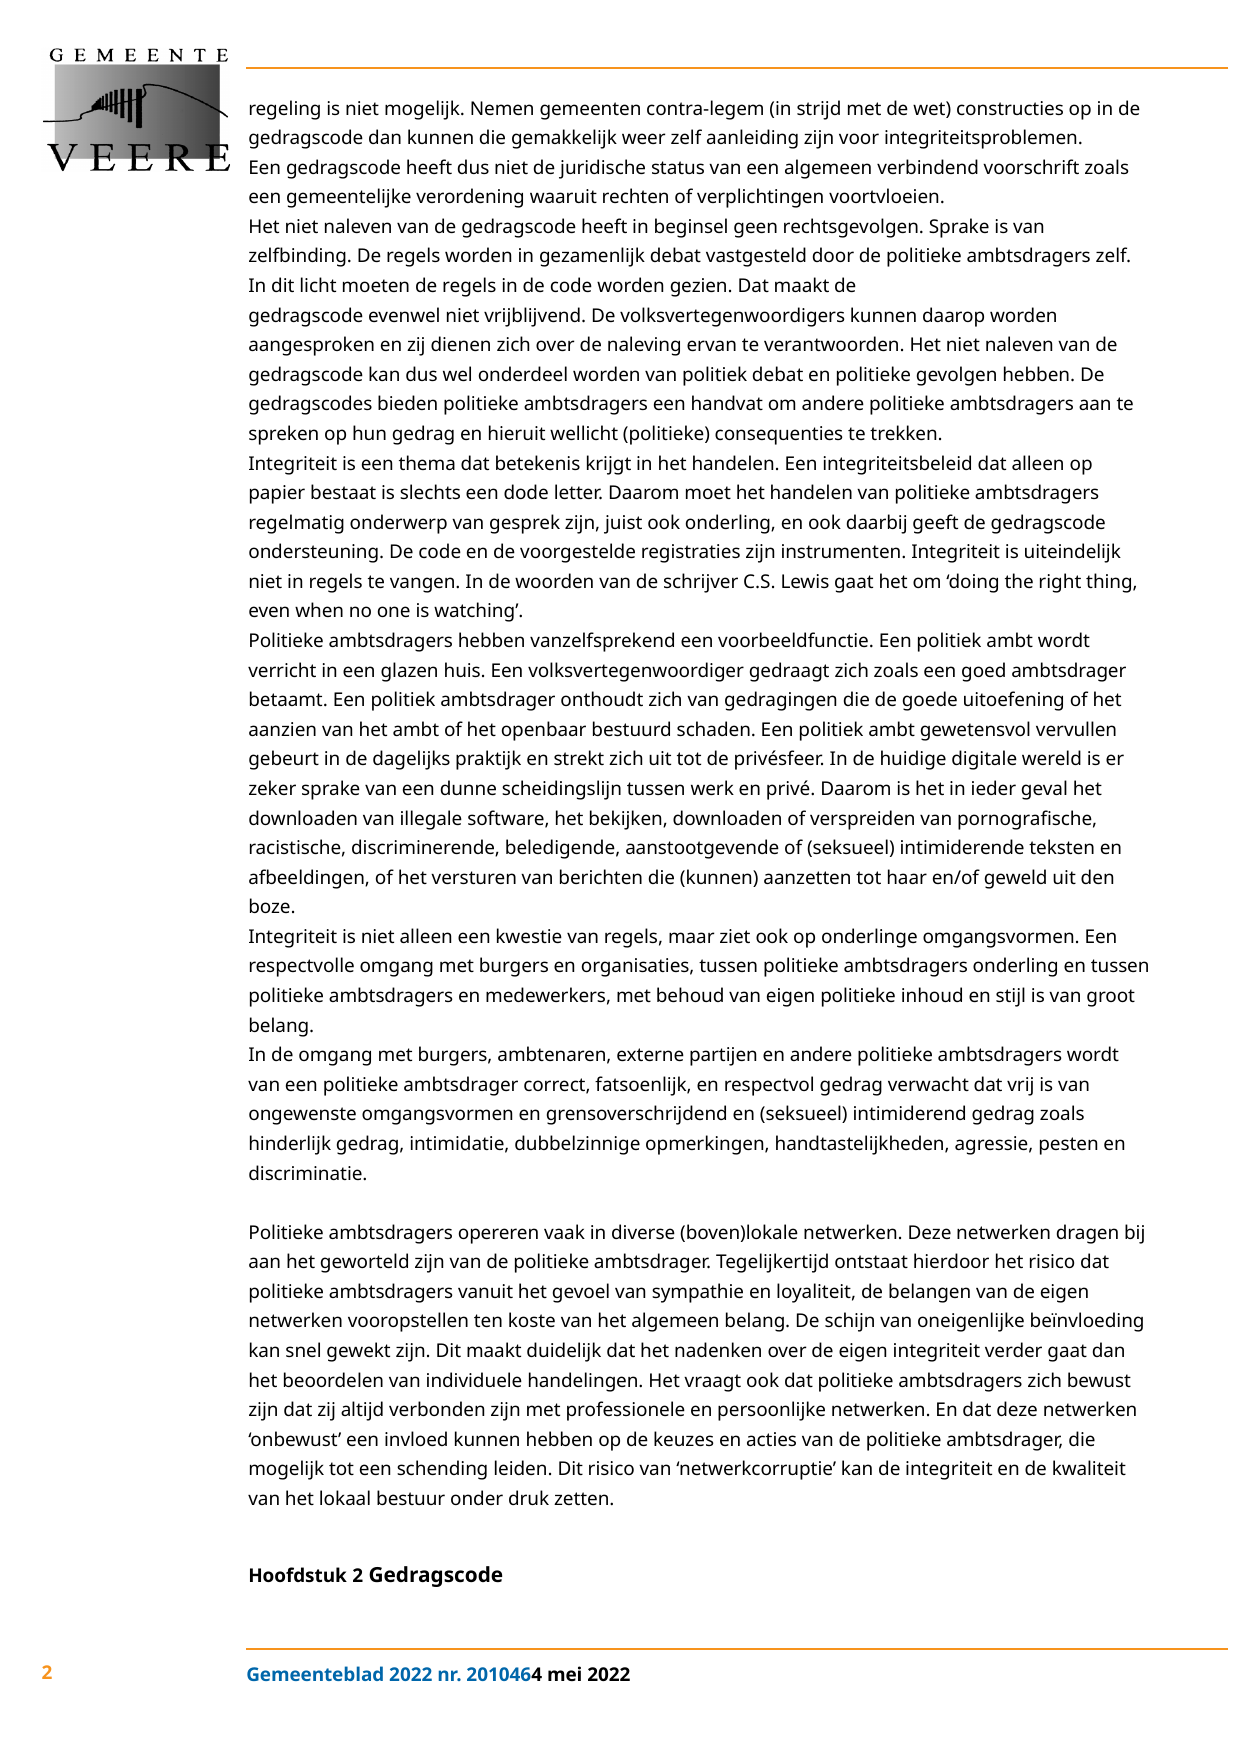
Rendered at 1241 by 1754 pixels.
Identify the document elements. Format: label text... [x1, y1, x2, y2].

text Een gedragscode heeft dus niet de juridische status van een algemeen verbindend voorschrift zoals een gemeentelijke verordening waaruit rechten of verplichtingen voortvloeien. [248, 154, 1152, 209]
text regeling is niet mogelijk. Nemen gemeenten contra-legem (in strijd met de wet) constructies op in de gedragscode dan kunnen die gemakkelijk weer zelf aanleiding zijn voor integriteitsproblemen. [248, 95, 1152, 150]
text Integriteit is niet alleen een kwestie van regels, maar ziet ook op onderlinge omgangsvormen. Een respectvolle omgang met burgers en organisaties, tussen politieke ambtsdragers onderling en tussen politieke ambtsdragers en medewerkers, met behoud van eigen politieke inhoud en stijl is van groot belang. [248, 923, 1152, 1038]
text Politieke ambtsdragers hebben vanzelfsprekend een voorbeeldfunctie. Een politiek ambt wordt verricht in een glazen huis. Een volksvertegenwoordiger gedraagt zich zoals een goed ambtsdrager betaamt. Een politiek ambtsdrager onthoudt zich van gedragingen die de goede uitoefening of het aanzien van het ambt of het openbaar bestuurd schaden. Een politiek ambt gewetensvol vervullen gebeurt in de dagelijks praktijk en strekt zich uit tot de privésfeer. In de huidige digitale wereld is er zeker sprake van een dunne scheidingslijn tussen werk en privé. Daarom is het in ieder geval het downloaden van illegale software, het bekijken, downloaden of verspreiden van pornografische, racistische, discriminerende, beledigende, aanstootgevende of (seksueel) intimiderende teksten en afbeeldingen, of het versturen van berichten die (kunnen) aanzetten tot haar en/of geweld uit den boze. [248, 627, 1152, 919]
text Politieke ambtsdragers opereren vaak in diverse (boven)lokale netwerken. Deze netwerken dragen bij aan het geworteld zijn van de politieke ambtsdrager. Tegelijkertijd ontstaat hierdoor het risico dat politieke ambtsdragers vanuit het gevoel van sympathie en loyaliteit, de belangen van de eigen netwerken vooropstellen ten koste van het algemeen belang. De schijn van oneigenlijke beïnvloeding kan snel gewekt zijn. Dit maakt duidelijk dat het nadenken over de eigen integriteit verder gaat dan het beoordelen van individuele handelingen. Het vraagt ook dat politieke ambtsdragers zich bewust zijn dat zij altijd verbonden zijn met professionele en persoonlijke netwerken. En dat deze netwerken ‘onbewust’ een invloed kunnen hebben op de keuzes en acties van de politieke ambtsdrager, die mogelijk tot een schending leiden. Dit risico van ‘netwerkcorruptie’ kan de integriteit en de kwaliteit van het lokaal bestuur onder druk zetten. [248, 1219, 1152, 1511]
text In de omgang met burgers, ambtenaren, externe partijen en andere politieke ambtsdragers wordt van een politieke ambtsdrager correct, fatsoenlijk, en respectvol gedrag verwacht dat vrij is van ongewenste omgangsvormen en grensoverschrijdend en (seksueel) intimiderend gedrag zoals hinderlijk gedrag, intimidatie, dubbelzinnige opmerkingen, handtastelijkheden, agressie, pesten en discriminatie. [248, 1041, 1152, 1186]
text Het niet naleven van de gedragscode heeft in beginsel geen rechtsgevolgen. Sprake is van zelfbinding. De regels worden in gezamenlijk debat vastgesteld door de politieke ambtsdragers zelf. In dit licht moeten de regels in de code worden gezien. Dat maakt de [248, 213, 1152, 298]
text Hoofdstuk 2 Gedragscode [248, 1560, 1152, 1589]
picture [41, 47, 231, 172]
text gedragscode evenwel niet vrijblijvend. De volksvertegenwoordigers kunnen daarop worden aangesproken en zij dienen zich over de naleving ervan te verantwoorden. Het niet naleven van de gedragscode kan dus wel onderdeel worden van politiek debat en politieke gevolgen hebben. De gedragscodes bieden politieke ambtsdragers een handvat om andere politieke ambtsdragers aan te spreken op hun gedrag en hieruit wellicht (politieke) consequenties te trekken. [248, 302, 1152, 446]
text Integriteit is een thema dat betekenis krijgt in het handelen. Een integriteitsbeleid dat alleen op papier bestaat is slechts een dode letter. Daarom moet het handelen van politieke ambtsdragers regelmatig onderwerp van gesprek zijn, juist ook onderling, en ook daarbij geeft de gedragscode ondersteuning. De code en de voorgestelde registraties zijn instrumenten. Integriteit is uiteindelijk niet in regels te vangen. In de woorden van de schrijver C.S. Lewis gaat het om ‘doing the right thing, even when no one is watching’. [248, 450, 1152, 623]
